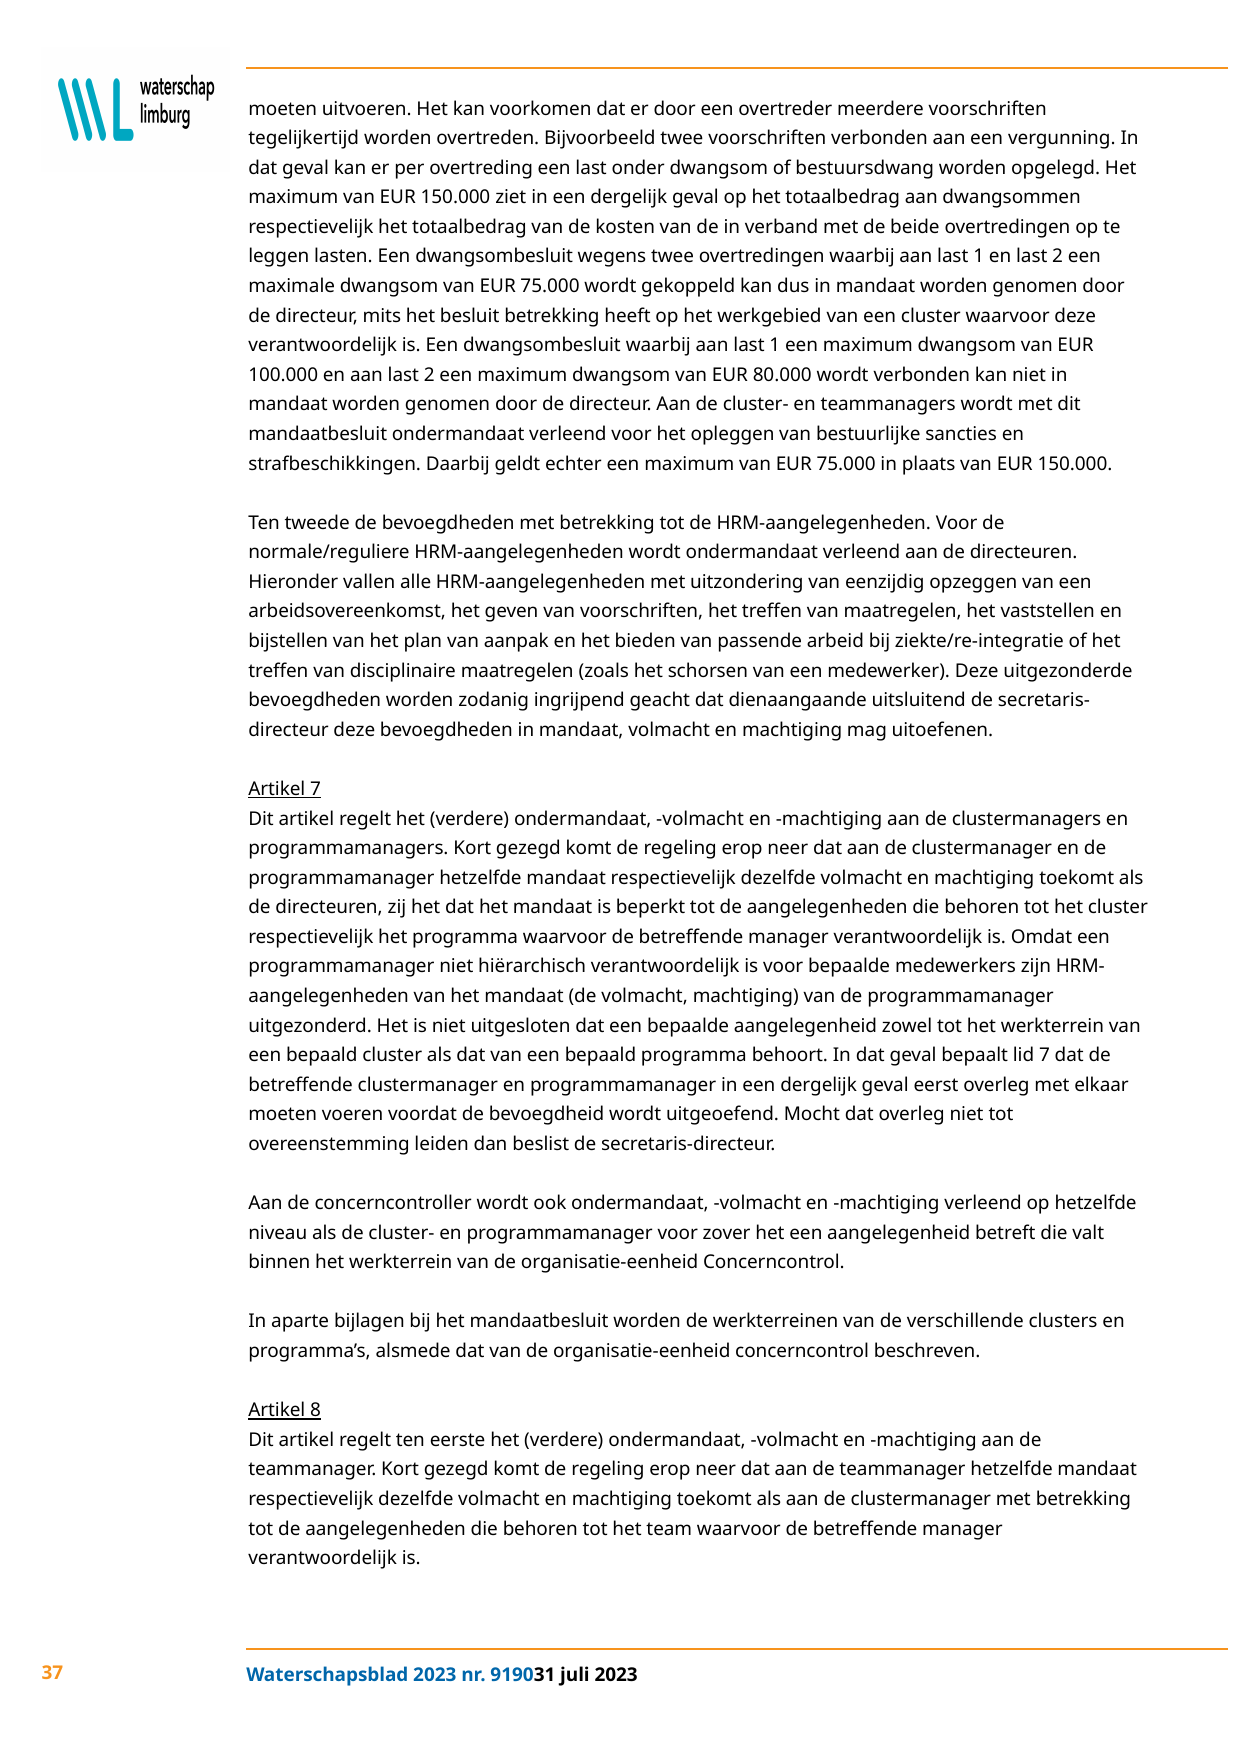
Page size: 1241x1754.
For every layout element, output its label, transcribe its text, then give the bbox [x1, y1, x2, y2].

text Aan de concerncontroller wordt ook ondermandaat, -volmacht en -machtiging verleend op hetzelfde niveau als de cluster- en programmamanager voor zover het een aangelegenheid betreft die valt binnen het werkterrein van de organisatie-eenheid Concerncontrol. [248, 1189, 1152, 1274]
text moeten uitvoeren. Het kan voorkomen dat er door een overtreder meerdere voorschriften tegelijkertijd worden overtreden. Bijvoorbeeld twee voorschriften verbonden aan een vergunning. In dat geval kan er per overtreding een last onder dwangsom of bestuursdwang worden opgelegd. Het maximum van EUR 150.000 ziet in een dergelijk geval op het totaalbedrag aan dwangsommen respectievelijk het totaalbedrag van de kosten van de in verband met de beide overtredingen op te leggen lasten. Een dwangsombesluit wegens twee overtredingen waarbij aan last 1 en last 2 een maximale dwangsom van EUR 75.000 wordt gekoppeld kan dus in mandaat worden genomen door de directeur, mits het besluit betrekking heeft op het werkgebied van een cluster waarvoor deze verantwoordelijk is. Een dwangsombesluit waarbij aan last 1 een maximum dwangsom van EUR 100.000 en aan last 2 een maximum dwangsom van EUR 80.000 wordt verbonden kan niet in mandaat worden genomen door de directeur. Aan de cluster- en teammanagers wordt met dit mandaatbesluit ondermandaat verleend voor het opleggen van bestuurlijke sancties en strafbeschikkingen. Daarbij geldt echter een maximum van EUR 75.000 in plaats van EUR 150.000. [248, 95, 1152, 476]
text Dit artikel regelt ten eerste het (verdere) ondermandaat, -volmacht en -machtiging aan de teammanager. Kort gezegd komt de regeling erop neer dat aan de teammanager hetzelfde mandaat respectievelijk dezelfde volmacht en machtiging toekomt als aan de clustermanager met betrekking tot de aangelegenheden die behoren tot het team waarvoor de betreffende manager verantwoordelijk is. [248, 1426, 1152, 1570]
text Artikel 8 [248, 1396, 1152, 1422]
text Dit artikel regelt het (verdere) ondermandaat, -volmacht en -machtiging aan de clustermanagers en programmamanagers. Kort gezegd komt de regeling erop neer dat aan de clustermanager en de programmamanager hetzelfde mandaat respectievelijk dezelfde volmacht en machtiging toekomt als de directeuren, zij het dat het mandaat is beperkt tot de aangelegenheden die behoren tot het cluster respectievelijk het programma waarvoor de betreffende manager verantwoordelijk is. Omdat een programmamanager niet hiërarchisch verantwoordelijk is voor bepaalde medewerkers zijn HRM-aangelegenheden van het mandaat (de volmacht, machtiging) van de programmamanager uitgezonderd. Het is niet uitgesloten dat een bepaalde aangelegenheid zowel tot het werkterrein van een bepaald cluster als dat van een bepaald programma behoort. In dat geval bepaalt lid 7 dat de betreffende clustermanager en programmamanager in een dergelijk geval eerst overleg met elkaar moeten voeren voordat de bevoegdheid wordt uitgeoefend. Mocht dat overleg niet tot overeenstemming leiden dan beslist de secretaris-directeur. [248, 805, 1152, 1156]
text Ten tweede de bevoegdheden met betrekking tot de HRM-aangelegenheden. Voor de normale/reguliere HRM-aangelegenheden wordt ondermandaat verleend aan de directeuren. Hieronder vallen alle HRM-aangelegenheden met uitzondering van eenzijdig opzeggen van een arbeidsovereenkomst, het geven van voorschriften, het treffen van maatregelen, het vaststellen en bijstellen van het plan van aanpak en het bieden van passende arbeid bij ziekte/re-integratie of het treffen van disciplinaire maatregelen (zoals het schorsen van een medewerker). Deze uitgezonderde bevoegdheden worden zodanig ingrijpend geacht dat dienaangaande uitsluitend de secretaris-directeur deze bevoegdheden in mandaat, volmacht en machtiging mag uitoefenen. [248, 509, 1152, 742]
picture [41, 47, 231, 172]
text In aparte bijlagen bij het mandaatbesluit worden de werkterreinen van de verschillende clusters en programma’s, alsmede dat van de organisatie-eenheid concerncontrol beschreven. [248, 1308, 1152, 1363]
text Artikel 7 [248, 775, 1152, 801]
